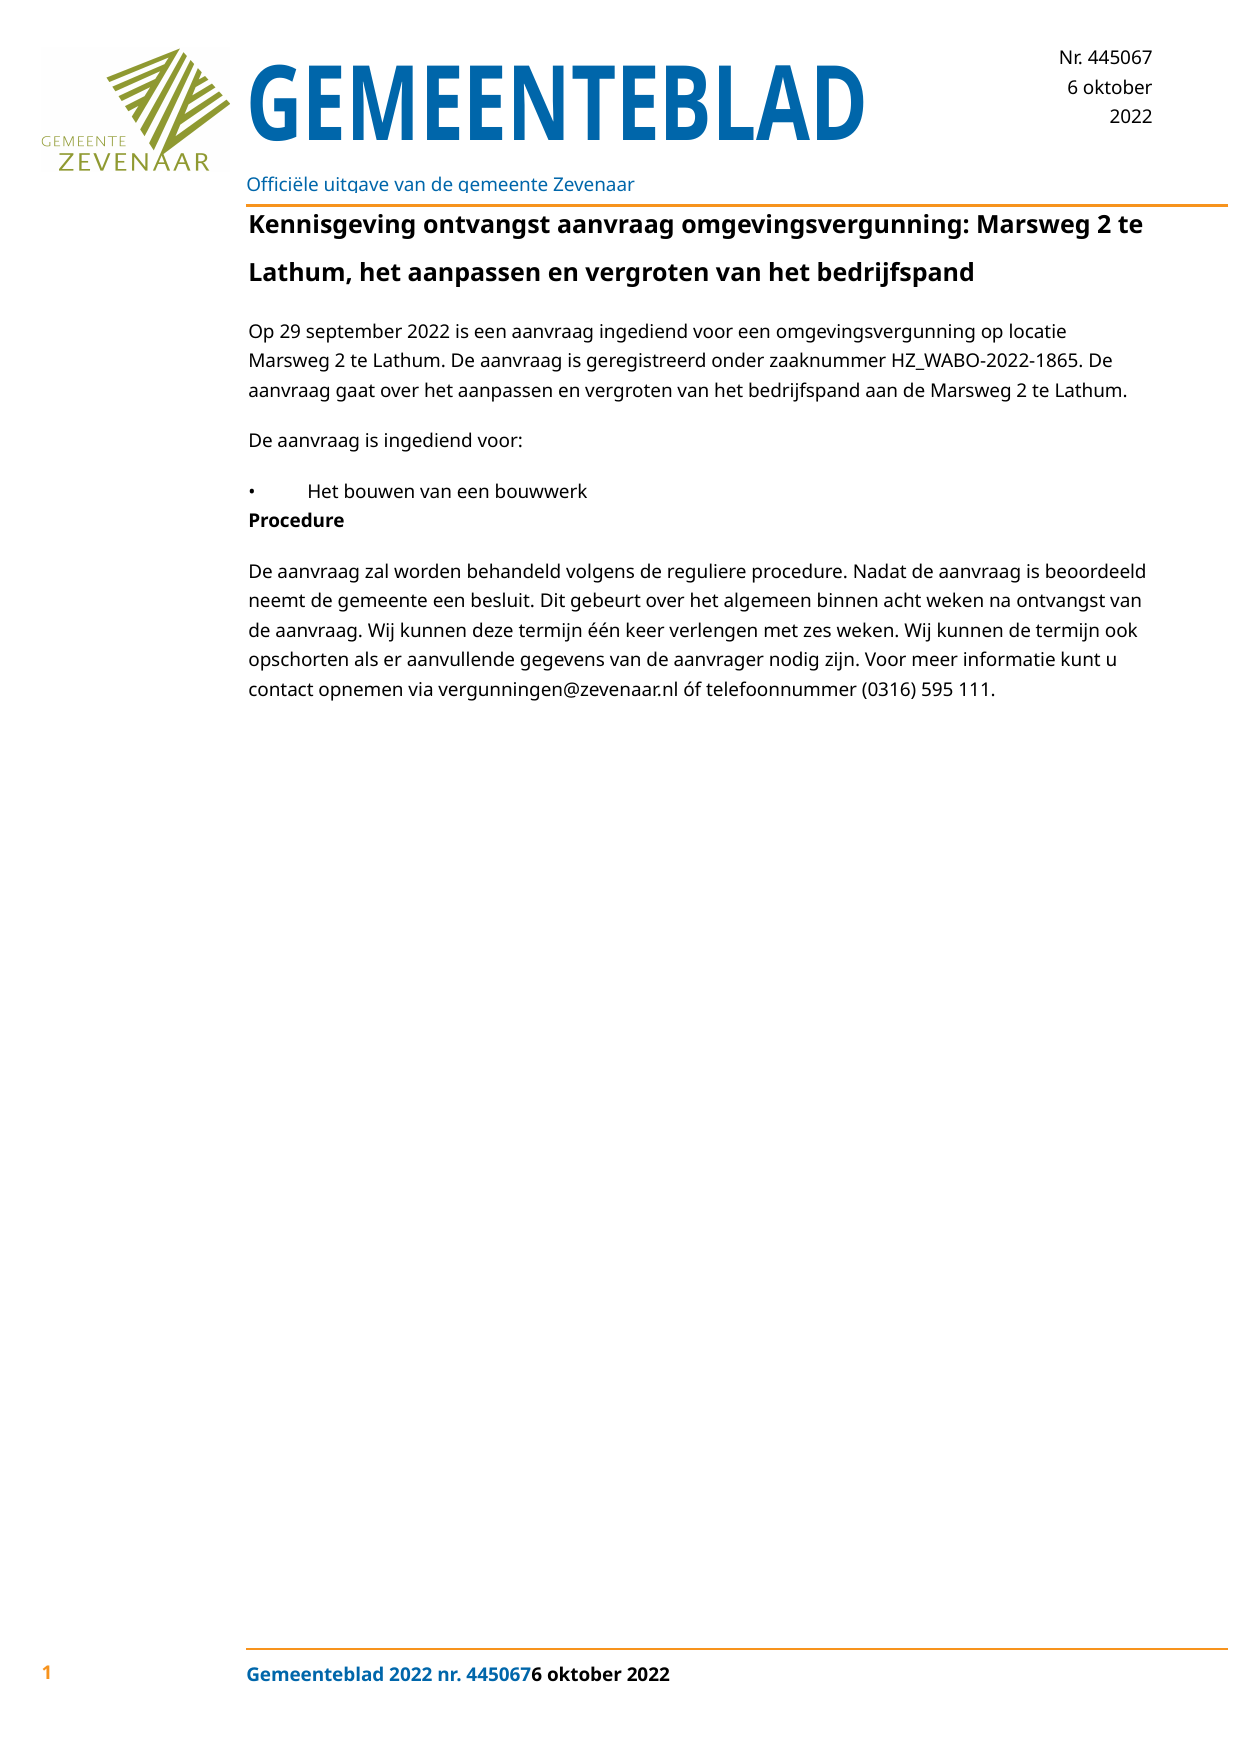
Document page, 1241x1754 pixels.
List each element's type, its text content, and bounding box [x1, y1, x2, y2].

text Op 29 september 2022 is een aanvraag ingediend voor een omgevingsvergunning op locatie Marsweg 2 te Lathum. De aanvraag is geregistreerd onder zaaknummer HZ_WABO-2022-1865. De aanvraag gaat over het aanpassen en vergroten van het bedrijfspand aan de Marsweg 2 te Lathum. [248, 318, 1152, 403]
text De aanvraag zal worden behandeld volgens de reguliere procedure. Nadat de aanvraag is beoordeeld neemt de gemeente een besluit. Dit gebeurt over het algemeen binnen acht weken na ontvangst van de aanvraag. Wij kunnen deze termijn één keer verlengen met zes weken. Wij kunnen de termijn ook opschorten als er aanvullende gegevens van de aanvrager nodig zijn. Voor meer informatie kunt u contact opnemen via vergunningen@zevenaar.nl óf telefoonnummer (0316) 595 111. [248, 558, 1152, 702]
list Het bouwen van een bouwwerk [248, 478, 1152, 504]
text De aanvraag is ingediend voor: [248, 427, 1152, 453]
text Procedure [248, 507, 1152, 533]
picture [41, 47, 231, 172]
text Kennisgeving ontvangst aanvraag omgevingsvergunning: Marsweg 2 te Lathum, het aanpassen en vergroten van het bedrijfspand [248, 207, 1152, 288]
